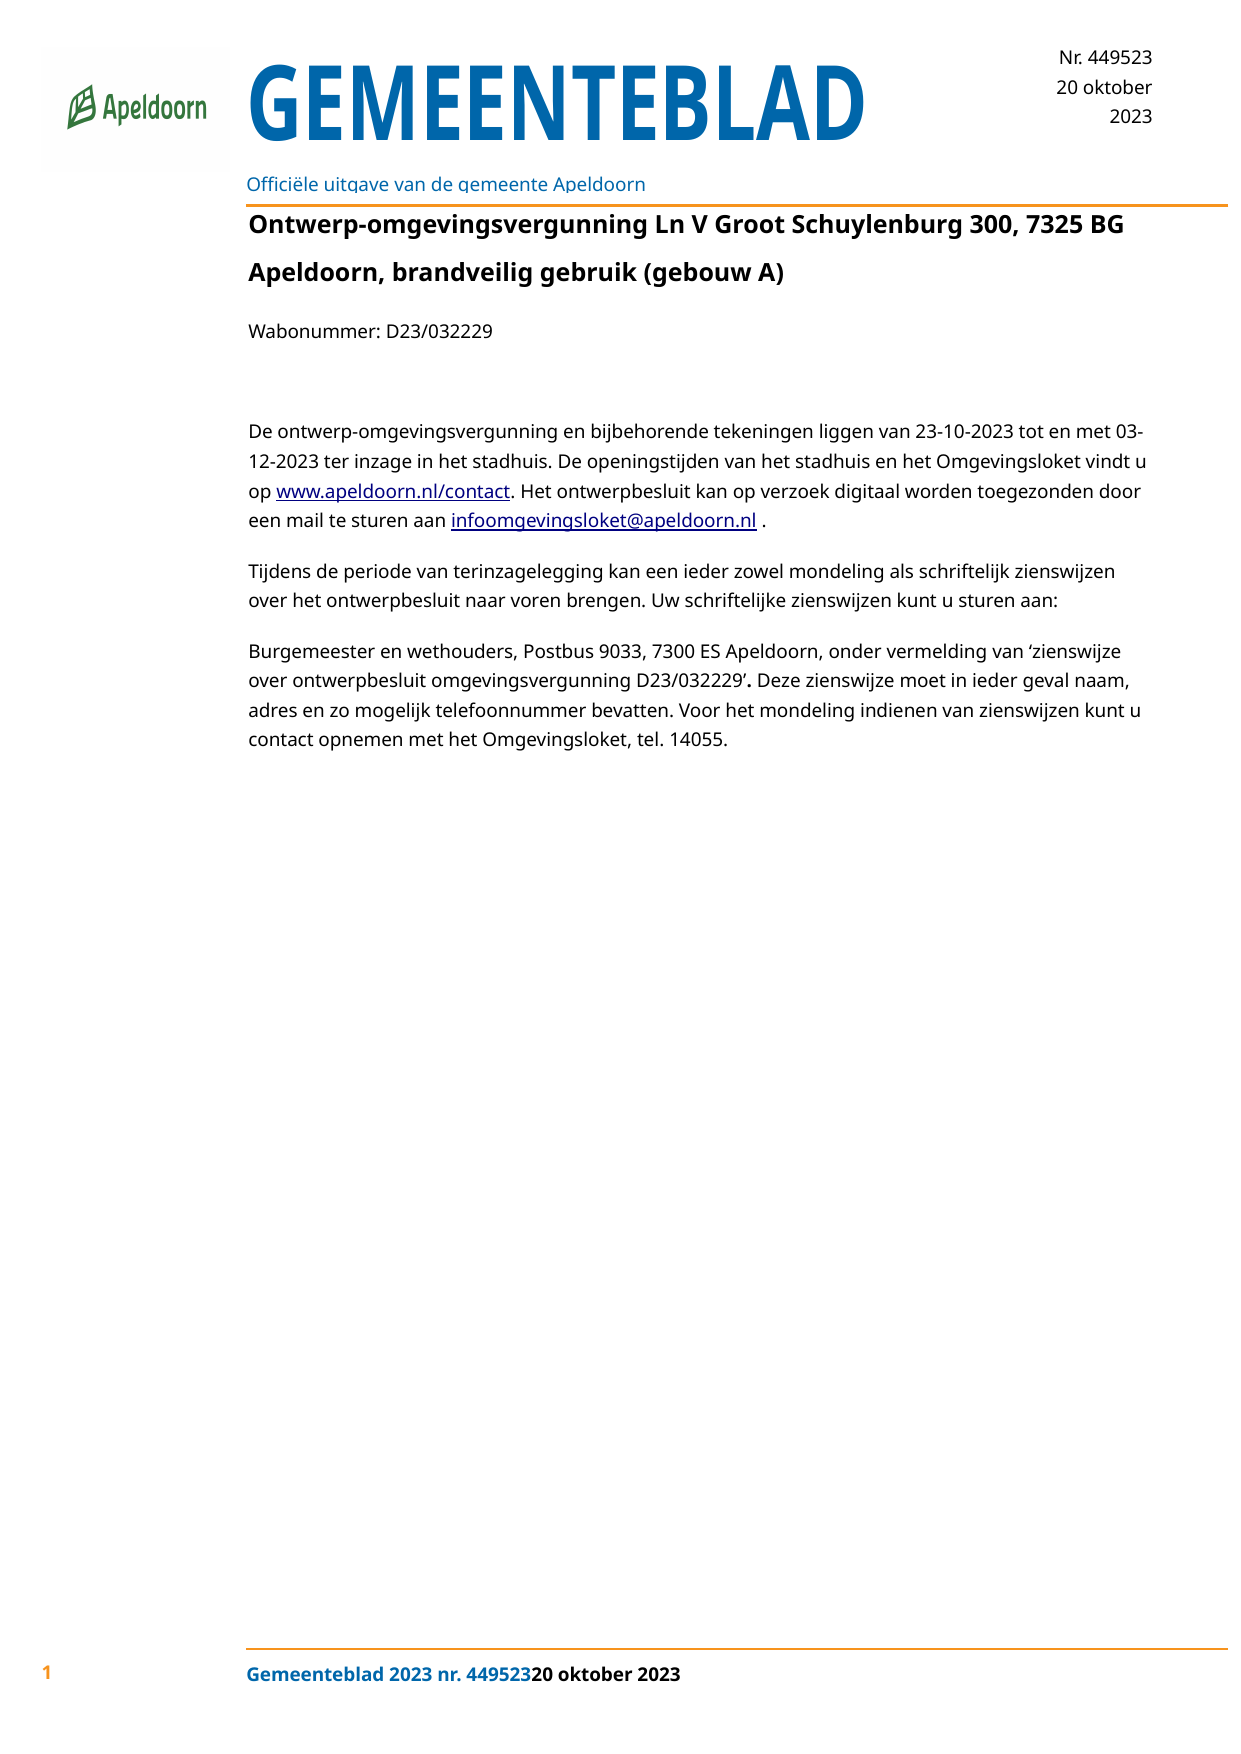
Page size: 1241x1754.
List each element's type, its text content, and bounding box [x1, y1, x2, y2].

text Tijdens de periode van terinzagelegging kan een ieder zowel mondeling als schriftelijk zienswijzen over het ontwerpbesluit naar voren brengen. Uw schriftelijke zienswijzen kunt u sturen aan: [248, 558, 1152, 613]
text De ontwerp-omgevingsvergunning en bijbehorende tekeningen liggen van 23-10-2023 tot en met 03-12-2023 ter inzage in het stadhuis. De openingstijden van het stadhuis en het Omgevingsloket vindt u op www.apeldoorn.nl/contact. Het ontwerpbesluit kan op verzoek digitaal worden toegezonden door een mail te sturen aan infoomgevingsloket@apeldoorn.nl . [248, 419, 1152, 533]
picture [41, 47, 231, 172]
text Ontwerp-omgevingsvergunning Ln V Groot Schuylenburg 300, 7325 BG Apeldoorn, brandveilig gebruik (gebouw A) [248, 207, 1152, 288]
text Wabonummer: D23/032229 [248, 318, 1152, 344]
text Burgemeester en wethouders, Postbus 9033, 7300 ES Apeldoorn, onder vermelding van ‘zienswijze over ontwerpbesluit omgevingsvergunning D23/032229’. Deze zienswijze moet in ieder geval naam, adres en zo mogelijk telefoonnummer bevatten. Voor het mondeling indienen van zienswijzen kunt u contact opnemen met het Omgevingsloket, tel. 14055. [248, 638, 1152, 752]
